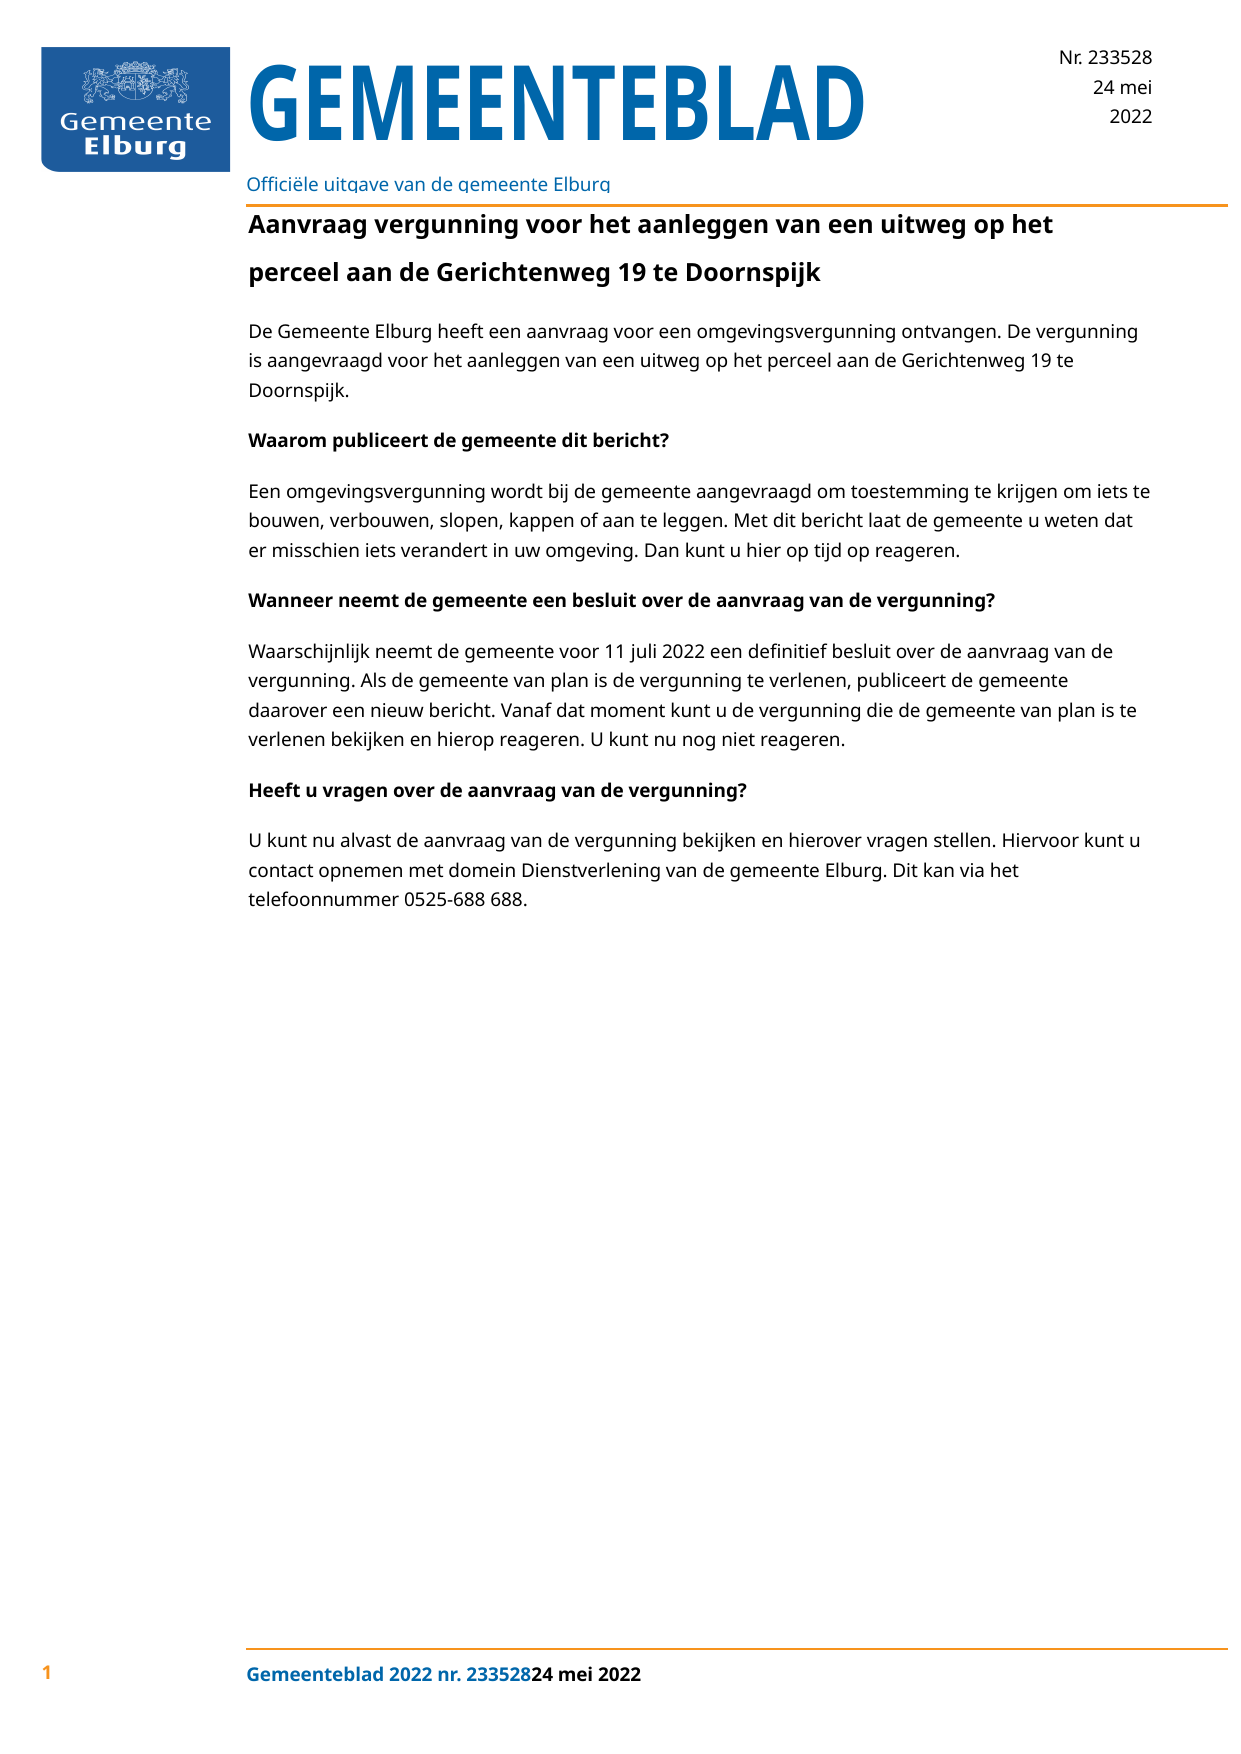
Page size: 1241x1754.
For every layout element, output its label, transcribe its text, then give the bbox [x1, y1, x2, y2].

text U kunt nu alvast de aanvraag van de vergunning bekijken en hierover vragen stellen. Hiervoor kunt u contact opnemen met domein Dienstverlening van de gemeente Elburg. Dit kan via het telefoonnummer 0525-688 688. [248, 827, 1152, 912]
text Heeft u vragen over de aanvraag van de vergunning? [248, 777, 1152, 803]
text Waarom publiceert de gemeente dit bericht? [248, 427, 1152, 453]
text Waarschijnlijk neemt de gemeente voor 11 juli 2022 een definitief besluit over de aanvraag van de vergunning. Als de gemeente van plan is de vergunning te verlenen, publiceert de gemeente daarover een nieuw bericht. Vanaf dat moment kunt u de vergunning die de gemeente van plan is te verlenen bekijken en hierop reageren. U kunt nu nog niet reageren. [248, 638, 1152, 752]
text Een omgevingsvergunning wordt bij de gemeente aangevraagd om toestemming te krijgen om iets te bouwen, verbouwen, slopen, kappen of aan te leggen. Met dit bericht laat de gemeente u weten dat er misschien iets verandert in uw omgeving. Dan kunt u hier op tijd op reageren. [248, 478, 1152, 563]
text De Gemeente Elburg heeft een aanvraag voor een omgevingsvergunning ontvangen. De vergunning is aangevraagd voor het aanleggen van een uitweg op het perceel aan de Gerichtenweg 19 te Doornspijk. [248, 318, 1152, 403]
text Wanneer neemt de gemeente een besluit over de aanvraag van de vergunning? [248, 587, 1152, 613]
picture [41, 47, 231, 172]
text Aanvraag vergunning voor het aanleggen van een uitweg op het perceel aan de Gerichtenweg 19 te Doornspijk [248, 207, 1152, 288]
